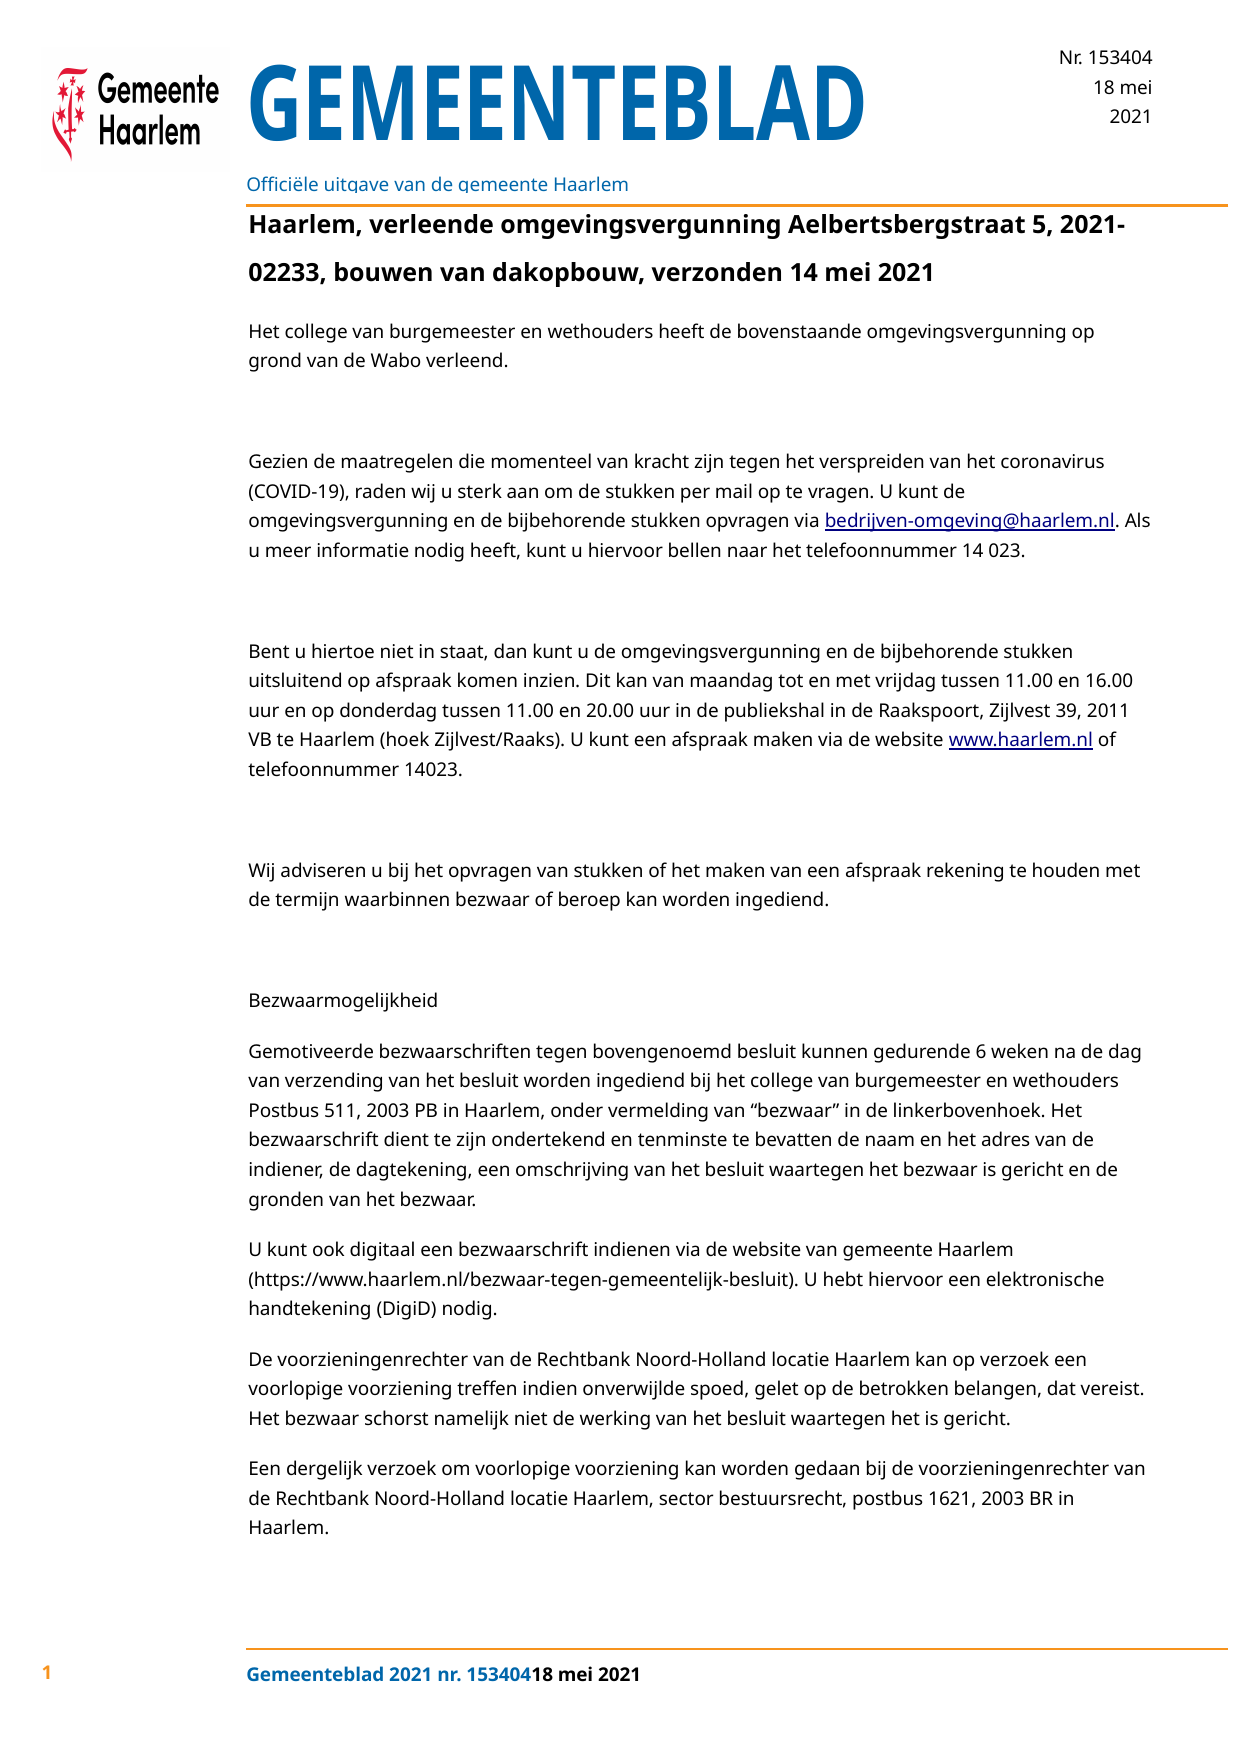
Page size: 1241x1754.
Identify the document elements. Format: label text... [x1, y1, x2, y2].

text Een dergelijk verzoek om voorlopige voorziening kan worden gedaan bij de voorzieningenrechter van de Rechtbank Noord-Holland locatie Haarlem, sector bestuursrecht, postbus 1621, 2003 BR in Haarlem. [248, 1455, 1152, 1540]
text Haarlem, verleende omgevingsvergunning Aelbertsbergstraat 5, 2021-02233, bouwen van dakopbouw, verzonden 14 mei 2021 [248, 207, 1152, 288]
text Gezien de maatregelen die momenteel van kracht zijn tegen het verspreiden van het coronavirus (COVID-19), raden wij u sterk aan om de stukken per mail op te vragen. U kunt de omgevingsvergunning en de bijbehorende stukken opvragen via bedrijven-omgeving@haarlem.nl. Als u meer informatie nodig heeft, kunt u hiervoor bellen naar het telefoonnummer 14 023. [248, 448, 1152, 563]
text Wij adviseren u bij het opvragen van stukken of het maken van een afspraak rekening te houden met de termijn waarbinnen bezwaar of beroep kan worden ingediend. [248, 857, 1152, 912]
text Het college van burgemeester en wethouders heeft de bovenstaande omgevingsvergunning op grond van de Wabo verleend. [248, 318, 1152, 373]
text Bezwaarmogelijkheid [248, 987, 1152, 1013]
text De voorzieningenrechter van de Rechtbank Noord-Holland locatie Haarlem kan op verzoek een voorlopige voorziening treffen indien onverwijlde spoed, gelet op de betrokken belangen, dat vereist. Het bezwaar schorst namelijk niet de werking van het besluit waartegen het is gericht. [248, 1346, 1152, 1431]
picture [41, 47, 231, 172]
text Bent u hiertoe niet in staat, dan kunt u de omgevingsvergunning en de bijbehorende stukken uitsluitend op afspraak komen inzien. Dit kan van maandag tot en met vrijdag tussen 11.00 en 16.00 uur en op donderdag tussen 11.00 en 20.00 uur in de publiekshal in de Raakspoort, Zijlvest 39, 2011 VB te Haarlem (hoek Zijlvest/Raaks). U kunt een afspraak maken via de website www.haarlem.nl of telefoonnummer 14023. [248, 638, 1152, 782]
text Gemotiveerde bezwaarschriften tegen bovengenoemd besluit kunnen gedurende 6 weken na de dag van verzending van het besluit worden ingediend bij het college van burgemeester en wethouders Postbus 511, 2003 PB in Haarlem, onder vermelding van “bezwaar” in de linkerbovenhoek. Het bezwaarschrift dient te zijn ondertekend en tenminste te bevatten de naam en het adres van de indiener, de dagtekening, een omschrijving van het besluit waartegen het bezwaar is gericht en de gronden van het bezwaar. [248, 1038, 1152, 1212]
text U kunt ook digitaal een bezwaarschrift indienen via de website van gemeente Haarlem (https://www.haarlem.nl/bezwaar-tegen-gemeentelijk-besluit). U hebt hiervoor een elektronische handtekening (DigiD) nodig. [248, 1236, 1152, 1321]
